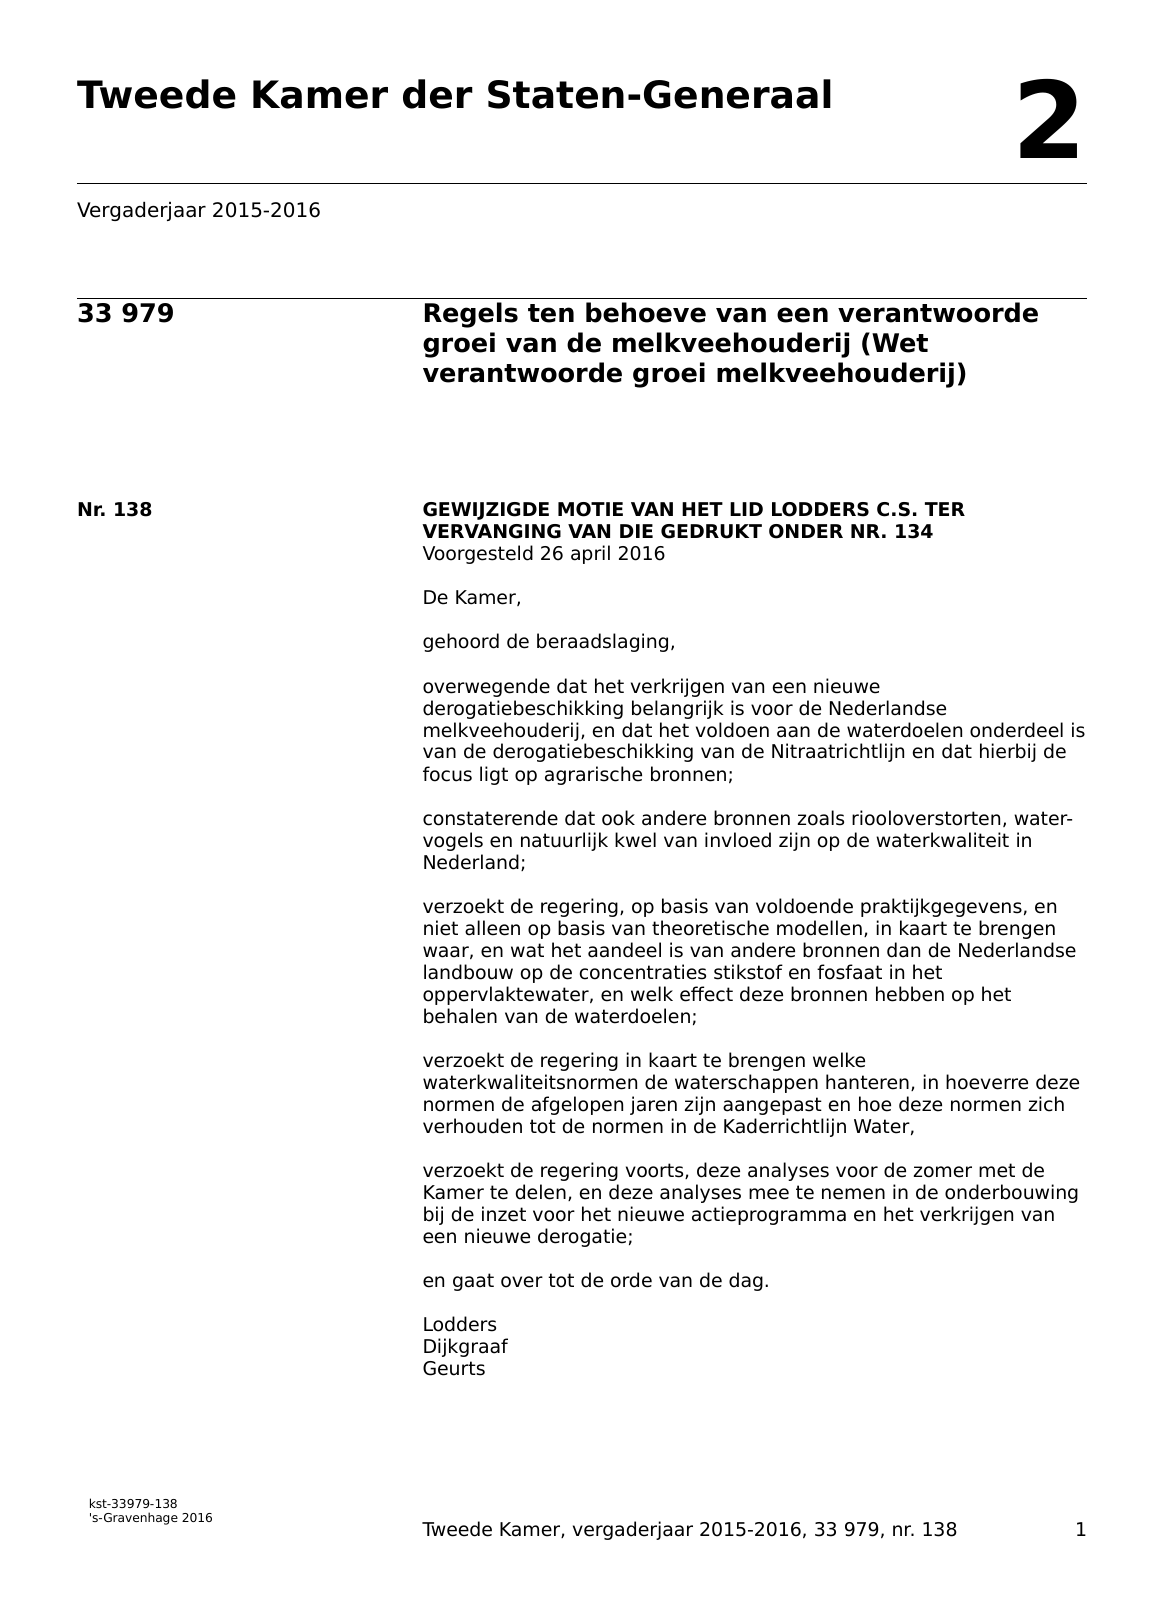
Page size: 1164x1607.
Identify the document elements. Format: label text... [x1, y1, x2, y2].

subtitle Nr. 138 GEWIJZIGDE MOTIE VAN HET LID LODDERS C.S. TER VERVANGING VAN DIE GEDRUKT ONDER NR. 134 [77, 499, 1087, 543]
text kst-33979-138 [88, 1497, 323, 1511]
text Lodders [422, 1314, 1087, 1336]
subtitle 33 979 Regels ten behoeve van een verantwoorde groei van de melkveehouderij (Wet verantwoorde groei melkveehouderij) [77, 299, 1087, 388]
text 's-Gravenhage 2016 [88, 1511, 323, 1525]
text constaterende dat ook andere bronnen zoals riooloverstorten, water- vogels en natuurlijk kwel van invloed zijn op de waterkwaliteit in Nederland; [422, 808, 1087, 873]
text en gaat over tot de orde van de dag. [422, 1270, 1087, 1292]
text Dijkgraaf [422, 1336, 1087, 1358]
text verzoekt de regering, op basis van voldoende praktijkgegevens, en niet alleen op basis van theoretische modellen, in kaart te brengen waar, en wat het aandeel is van andere bronnen dan de Nederlandse landbouw op de concentraties stikstof en fosfaat in het oppervlaktewater, en welk effect deze bronnen hebben op het behalen van de waterdoelen; [422, 896, 1087, 1028]
text Geurts [422, 1358, 1087, 1380]
table_header 2 [886, 59, 1087, 183]
table_cell Vergaderjaar 2015-2016 [77, 184, 1087, 298]
table_header Tweede Kamer der Staten-Generaal [77, 59, 886, 183]
text verzoekt de regering in kaart te brengen welke waterkwaliteitsnormen de waterschappen hanteren, in hoeverre deze normen de afgelopen jaren zijn aangepast en hoe deze normen zich verhouden tot de normen in de Kaderrichtlijn Water, [422, 1050, 1087, 1138]
text Voorgesteld 26 april 2016 [422, 543, 1087, 565]
text overwegende dat het verkrijgen van een nieuwe derogatiebeschikking belangrijk is voor de Nederlandse melkveehouderij, en dat het voldoen aan de waterdoelen onderdeel is van de derogatiebeschikking van de Nitraatrichtlijn en dat hierbij de focus ligt op agrarische bronnen; [422, 676, 1087, 785]
text gehoord de beraadslaging, [422, 631, 1087, 653]
text verzoekt de regering voorts, deze analyses voor de zomer met de Kamer te delen, en deze analyses mee te nemen in de onderbouwing bij de inzet voor het nieuwe actieprogramma en het verkrijgen van een nieuwe derogatie; [422, 1160, 1087, 1248]
text De Kamer, [422, 587, 1087, 609]
